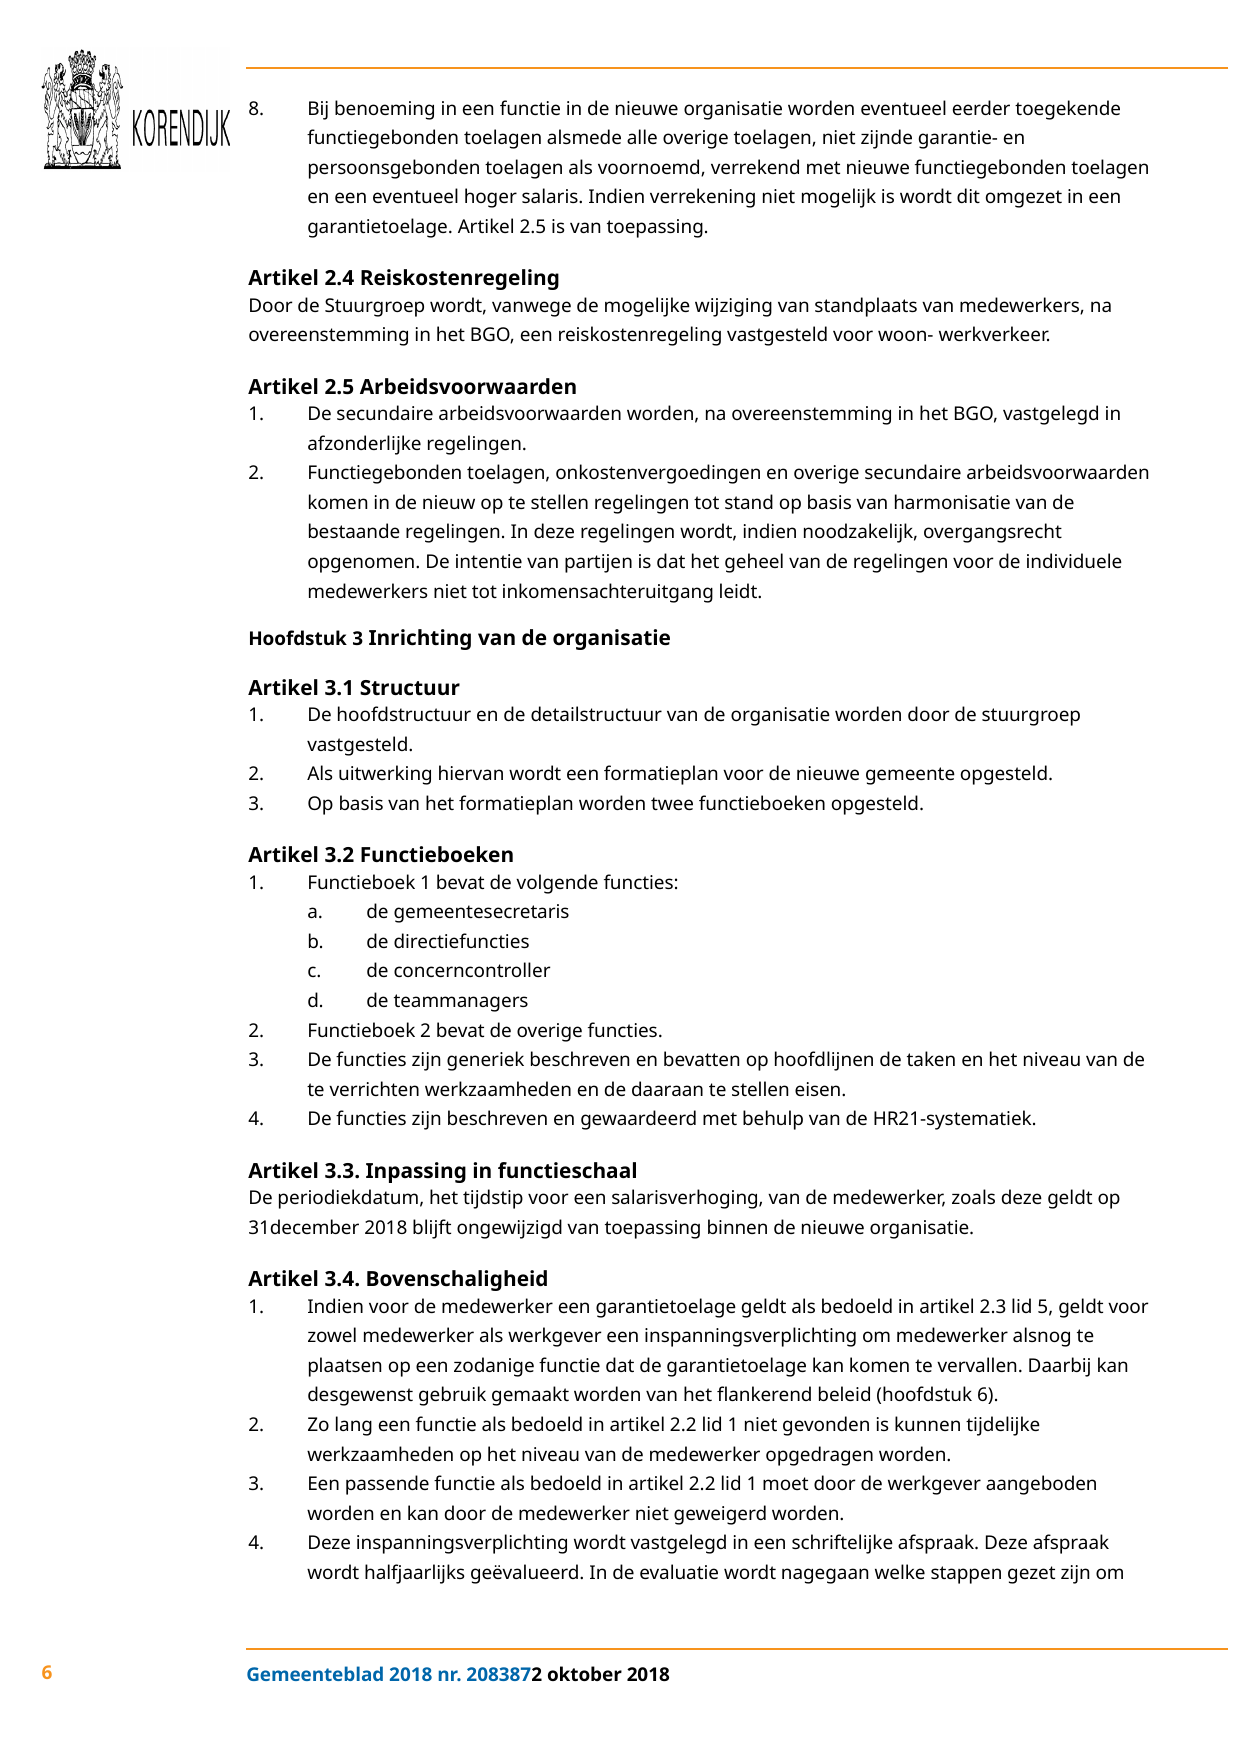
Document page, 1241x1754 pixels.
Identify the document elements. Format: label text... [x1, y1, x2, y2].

list De functies zijn generiek beschreven en bevatten op hoofdlijnen de taken en het niveau van de te verrichten werkzaamheden en de daaraan te stellen eisen. [248, 1046, 1152, 1102]
list Functieboek 2 bevat de overige functies. [248, 1017, 1152, 1042]
text Artikel 3.3. Inpassing in functieschaal [248, 1156, 1152, 1184]
text Artikel 2.5 Arbeidsvoorwaarden [248, 372, 1152, 400]
list Indien voor de medewerker een garantietoelage geldt als bedoeld in artikel 2.3 lid 5, geldt voor zowel medewerker als werkgever een inspanningsverplichting om medewerker alsnog te plaatsen op een zodanige functie dat de garantietoelage kan komen te vervallen. Daarbij kan desgewenst gebruik gemaakt worden van het flankerend beleid (hoofdstuk 6). [248, 1293, 1152, 1407]
list Een passende functie als bedoeld in artikel 2.2 lid 1 moet door de werkgever aangeboden worden en kan door de medewerker niet geweigerd worden. [248, 1470, 1152, 1526]
list Op basis van het formatieplan worden twee functieboeken opgesteld. [248, 790, 1152, 816]
list de concerncontroller [307, 958, 1152, 983]
text Artikel 3.1 Structuur [248, 673, 1152, 701]
text Artikel 3.4. Bovenschaligheid [248, 1264, 1152, 1293]
text Door de Stuurgroep wordt, vanwege de mogelijke wijziging van standplaats van medewerkers, na overeenstemming in het BGO, een reiskostenregeling vastgesteld voor woon- werkverkeer. [248, 292, 1152, 347]
text Artikel 3.2 Functieboeken [248, 840, 1152, 869]
list Functieboek 1 bevat de volgende functies: [248, 869, 1152, 894]
list Bij benoeming in een functie in de nieuwe organisatie worden eventueel eerder toegekende functiegebonden toelagen alsmede alle overige toelagen, niet zijnde garantie- en persoonsgebonden toelagen als voornoemd, verrekend met nieuwe functiegebonden toelagen en een eventueel hoger salaris. Indien verrekening niet mogelijk is wordt dit omgezet in een garantietoelage. Artikel 2.5 is van toepassing. [248, 95, 1152, 239]
text Hoofdstuk 3 Inrichting van de organisatie [248, 623, 1152, 652]
text Artikel 2.4 Reiskostenregeling [248, 263, 1152, 292]
list de gemeentesecretaris [307, 898, 1152, 924]
list de directiefuncties [307, 928, 1152, 954]
list De functies zijn beschreven en gewaardeerd met behulp van de HR21-systematiek. [248, 1106, 1152, 1131]
picture [41, 47, 231, 172]
list De secundaire arbeidsvoorwaarden worden, na overeenstemming in het BGO, vastgelegd in afzonderlijke regelingen. [248, 400, 1152, 456]
list De hoofdstructuur en de detailstructuur van de organisatie worden door de stuurgroep vastgesteld. [248, 701, 1152, 757]
list Functiegebonden toelagen, onkostenvergoedingen en overige secundaire arbeidsvoorwaarden komen in de nieuw op te stellen regelingen tot stand op basis van harmonisatie van de bestaande regelingen. In deze regelingen wordt, indien noodzakelijk, overgangsrecht opgenomen. De intentie van partijen is dat het geheel van de regelingen voor de individuele medewerkers niet tot inkomensachteruitgang leidt. [248, 459, 1152, 604]
list de teammanagers [307, 987, 1152, 1013]
text De periodiekdatum, het tijdstip voor een salarisverhoging, van de medewerker, zoals deze geldt op 31december 2018 blijft ongewijzigd van toepassing binnen de nieuwe organisatie. [248, 1184, 1152, 1240]
list Als uitwerking hiervan wordt een formatieplan voor de nieuwe gemeente opgesteld. [248, 760, 1152, 786]
list Zo lang een functie als bedoeld in artikel 2.2 lid 1 niet gevonden is kunnen tijdelijke werkzaamheden op het niveau van de medewerker opgedragen worden. [248, 1411, 1152, 1466]
list Deze inspanningsverplichting wordt vastgelegd in een schriftelijke afspraak. Deze afspraak wordt halfjaarlijks geëvalueerd. In de evaluatie wordt nagegaan welke stappen gezet zijn om [248, 1529, 1152, 1585]
